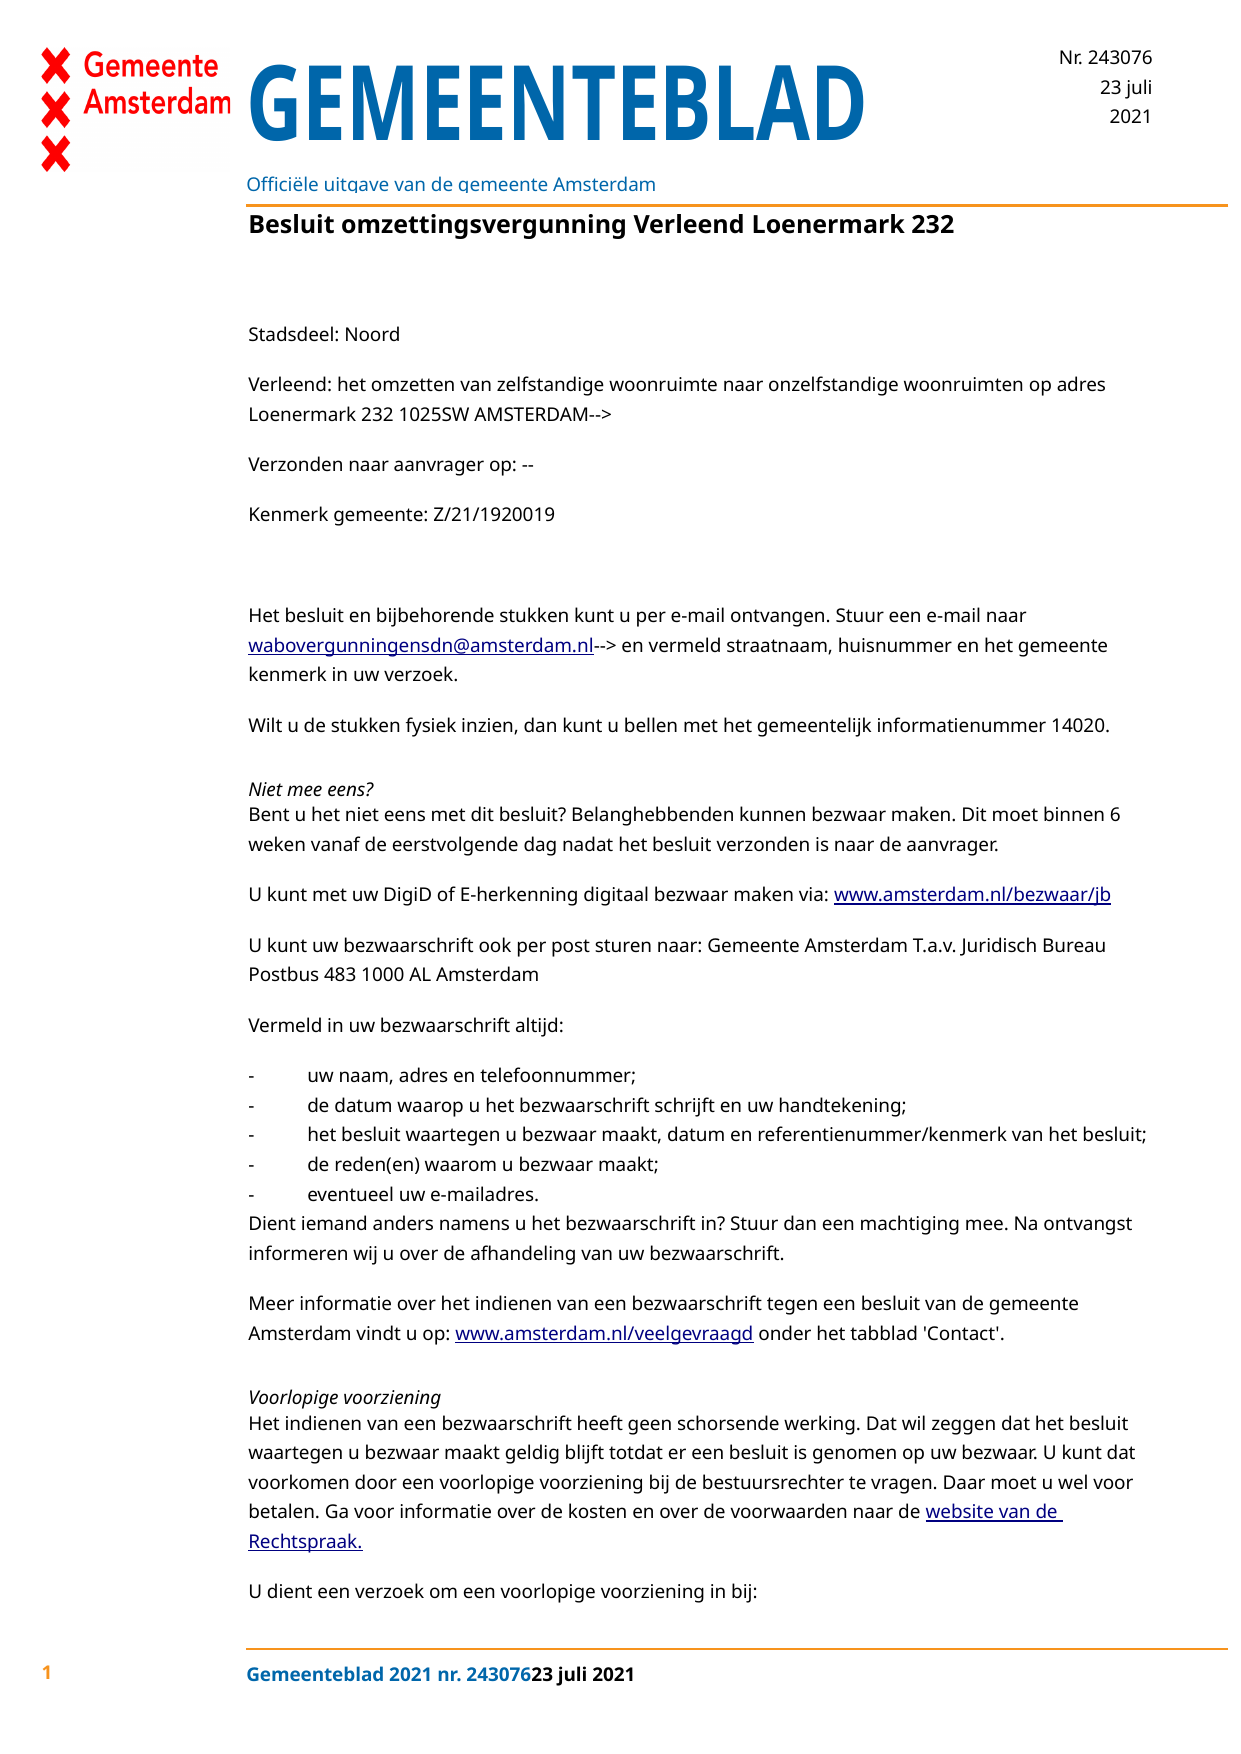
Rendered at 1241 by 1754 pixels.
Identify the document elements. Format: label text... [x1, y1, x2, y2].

text Wilt u de stukken fysiek inzien, dan kunt u bellen met het gemeentelijk informatienummer 14020. [248, 712, 1152, 738]
text Besluit omzettingsvergunning Verleend Loenermark 232 [248, 207, 1152, 241]
text Het indienen van een bezwaarschrift heeft geen schorsende werking. Dat wil zeggen dat het besluit waartegen u bezwaar maakt geldig blijft totdat er een besluit is genomen op uw bezwaar. U kunt dat voorkomen door een voorlopige voorziening bij de bestuursrechter te vragen. Daar moet u wel voor betalen. Ga voor informatie over de kosten en over de voorwaarden naar de website van de Rechtspraak. [248, 1410, 1152, 1554]
text U dient een verzoek om een voorlopige voorziening in bij: [248, 1578, 1152, 1604]
list de reden(en) waarom u bezwaar maakt; [248, 1151, 1152, 1177]
text U kunt met uw DigiD of E-herkenning digitaal bezwaar maken via: www.amsterdam.nl/bezwaar/jb [248, 882, 1152, 907]
text Vermeld in uw bezwaarschrift altijd: [248, 1012, 1152, 1038]
text Bent u het niet eens met dit besluit? Belanghebbenden kunnen bezwaar maken. Dit moet binnen 6 weken vanaf de eerstvolgende dag nadat het besluit verzonden is naar de aanvrager. [248, 802, 1152, 857]
text Dient iemand anders namens u het bezwaarschrift in? Stuur dan een machtiging mee. Na ontvangst informeren wij u over de afhandeling van uw bezwaarschrift. [248, 1210, 1152, 1266]
text Niet mee eens? [248, 776, 1152, 802]
list eventueel uw e-mailadres. [248, 1181, 1152, 1207]
list uw naam, adres en telefoonnummer; [248, 1062, 1152, 1088]
picture [41, 47, 231, 172]
text Verleend: het omzetten van zelfstandige woonruimte naar onzelfstandige woonruimten op adres Loenermark 232 1025SW AMSTERDAM--> [248, 371, 1152, 426]
text U kunt uw bezwaarschrift ook per post sturen naar: Gemeente Amsterdam T.a.v. Juridisch Bureau Postbus 483 1000 AL Amsterdam [248, 932, 1152, 987]
text Het besluit en bijbehorende stukken kunt u per e-mail ontvangen. Stuur een e-mail naar wabovergunningensdn@amsterdam.nl--> en vermeld straatnaam, huisnummer en het gemeente kenmerk in uw verzoek. [248, 602, 1152, 687]
text Stadsdeel: Noord [248, 321, 1152, 346]
text Meer informatie over het indienen van een bezwaarschrift tegen een besluit van de gemeente Amsterdam vindt u op: www.amsterdam.nl/veelgevraagd onder het tabblad 'Contact'. [248, 1290, 1152, 1346]
text Verzonden naar aanvrager op: -- [248, 451, 1152, 477]
text Kenmerk gemeente: Z/21/1920019 [248, 502, 1152, 527]
text Voorlopige voorziening [248, 1384, 1152, 1410]
list het besluit waartegen u bezwaar maakt, datum en referentienummer/kenmerk van het besluit; [248, 1122, 1152, 1147]
list de datum waarop u het bezwaarschrift schrijft en uw handtekening; [248, 1092, 1152, 1118]
